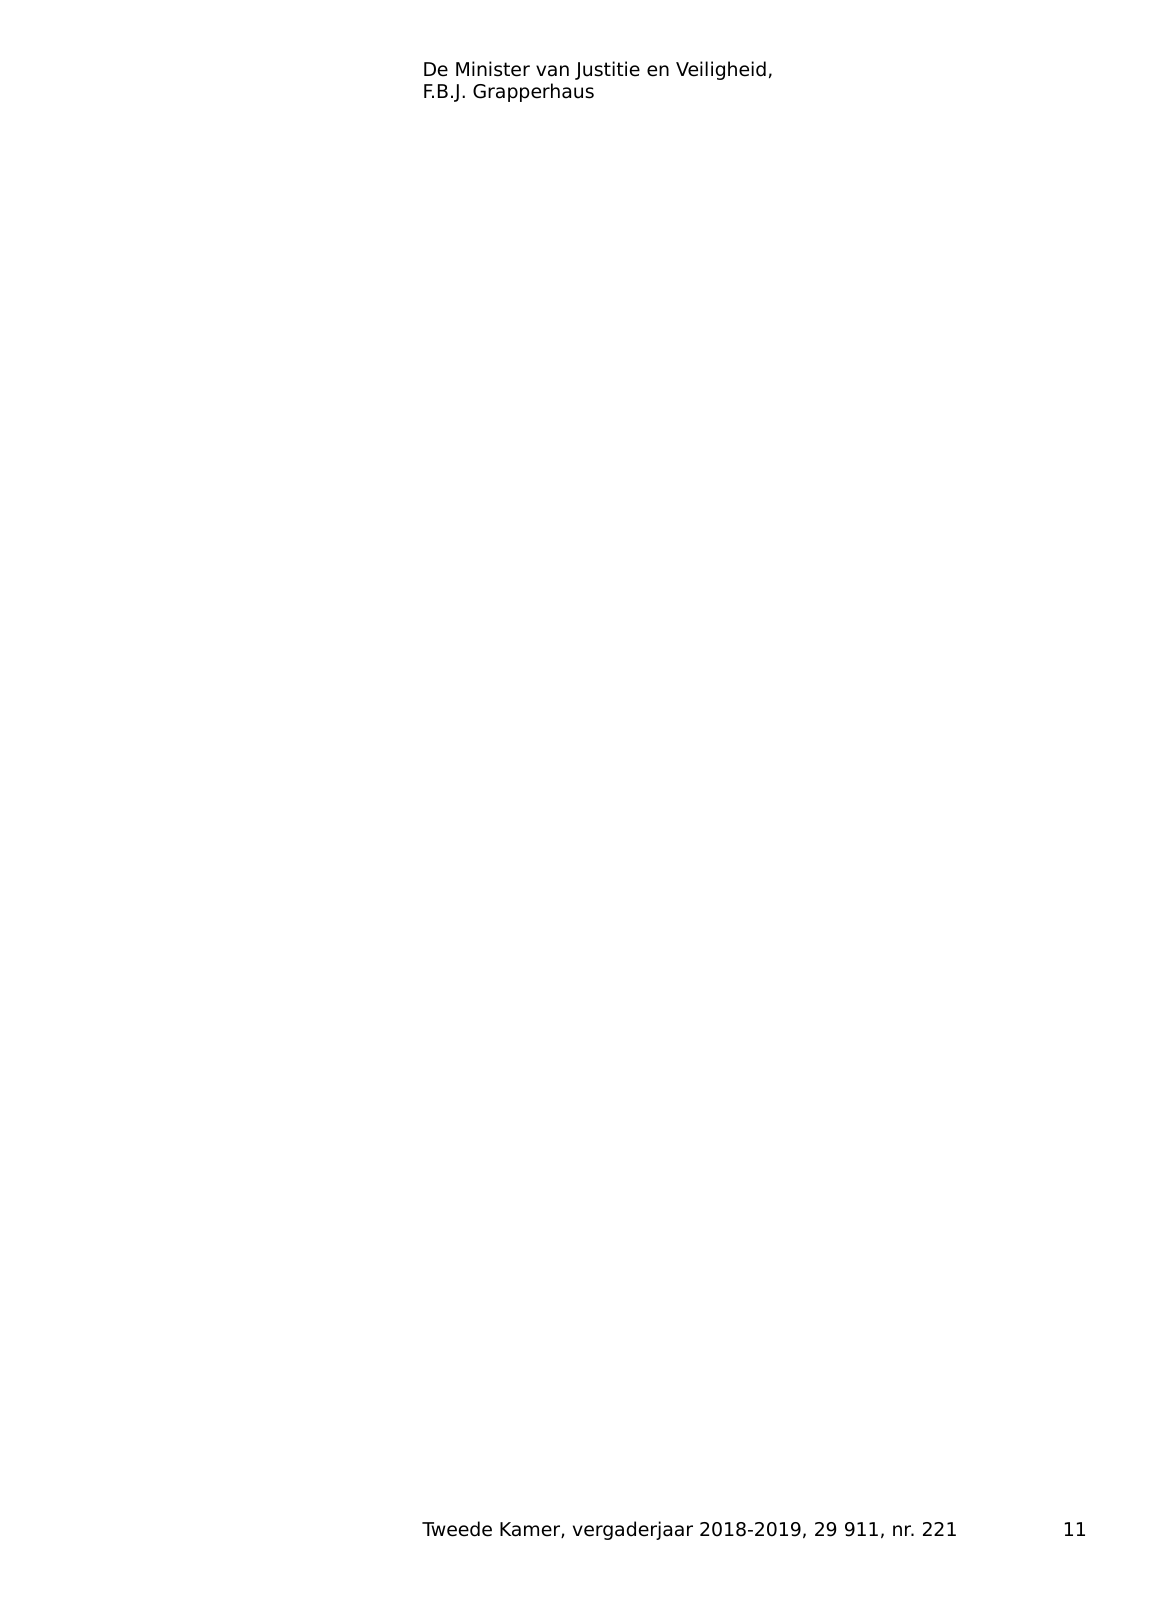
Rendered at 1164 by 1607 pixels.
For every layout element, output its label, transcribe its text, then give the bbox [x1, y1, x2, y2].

text De Minister van Justitie en Veiligheid, F.B.J. Grapperhaus [422, 59, 1087, 103]
